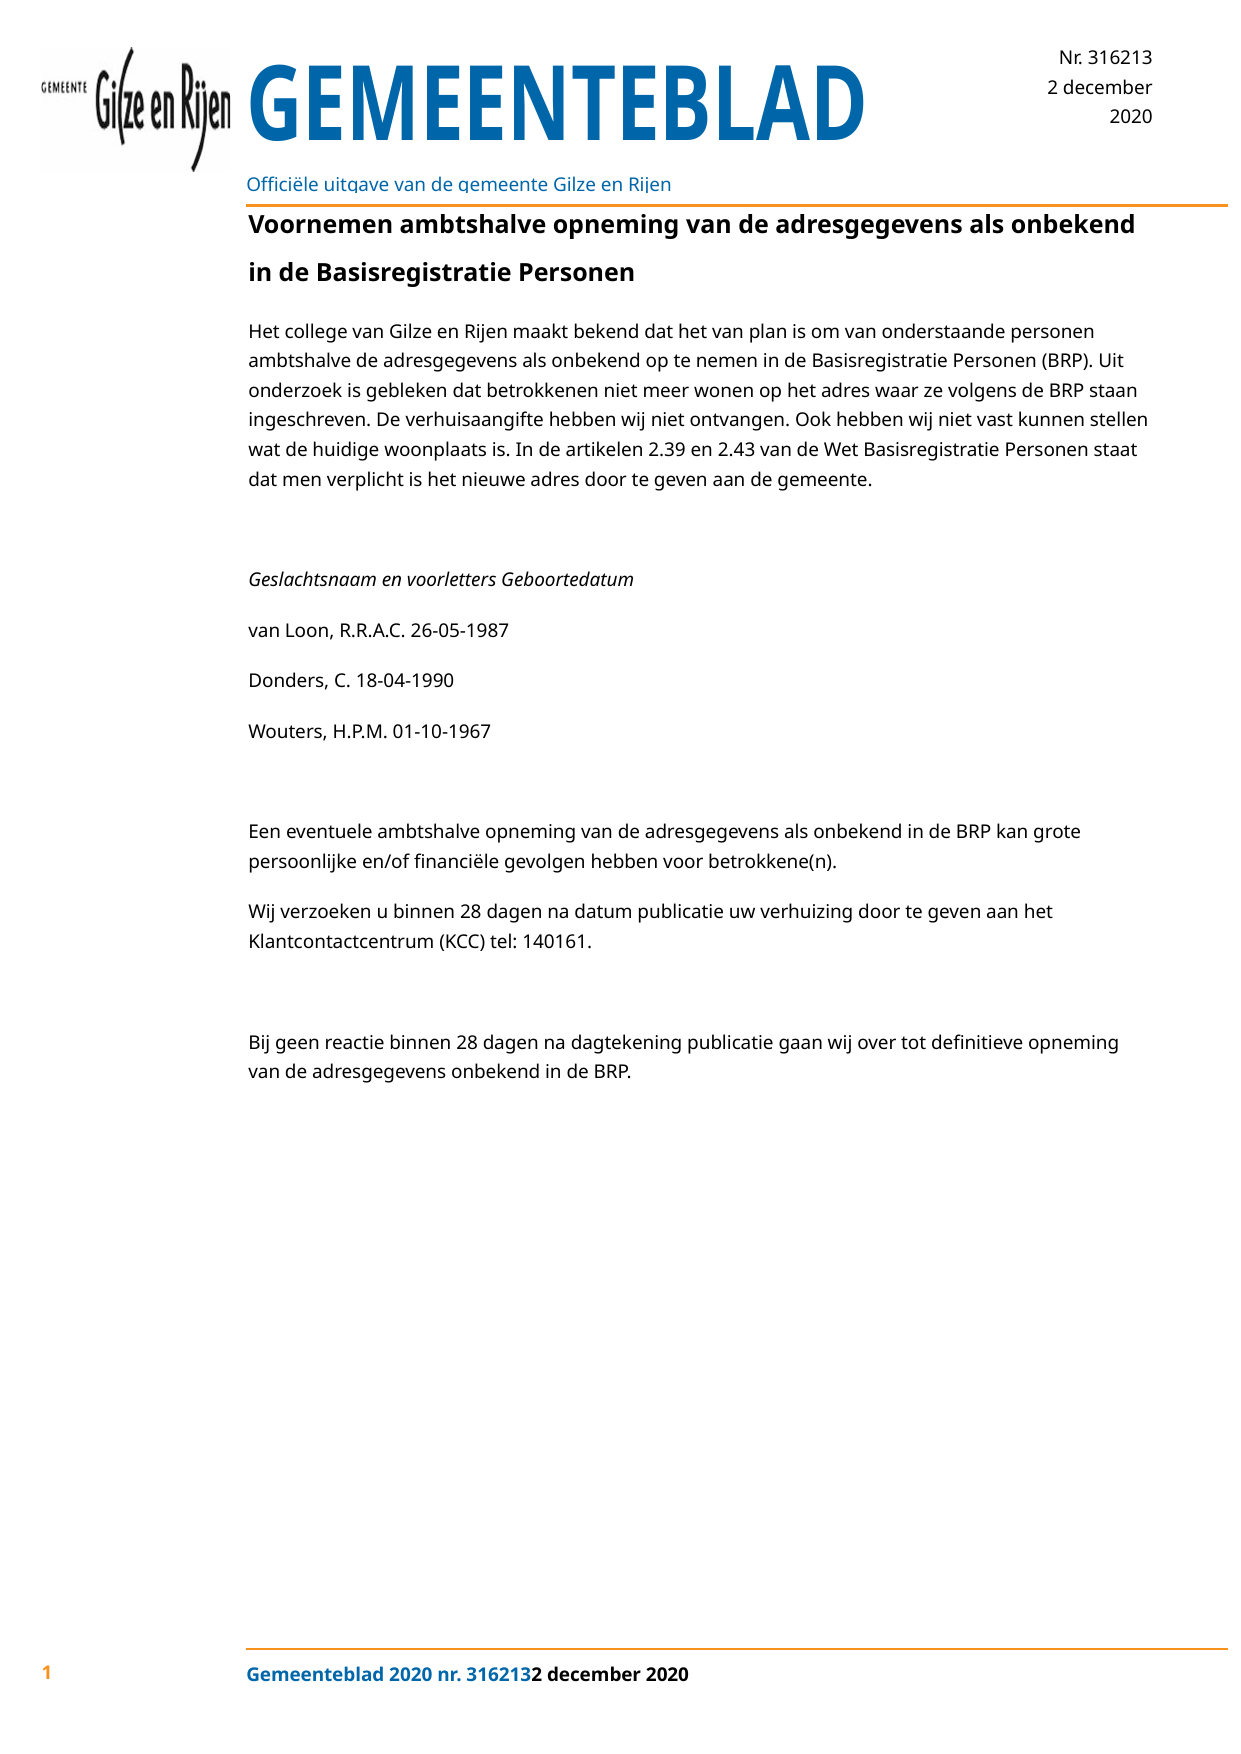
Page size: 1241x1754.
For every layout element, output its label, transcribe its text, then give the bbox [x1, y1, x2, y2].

text Een eventuele ambtshalve opneming van de adresgegevens als onbekend in de BRP kan grote persoonlijke en/of financiële gevolgen hebben voor betrokkene(n). [248, 819, 1152, 874]
text Wij verzoeken u binnen 28 dagen na datum publicatie uw verhuizing door te geven aan het Klantcontactcentrum (KCC) tel: 140161. [248, 899, 1152, 954]
text Wouters, H.P.M. 01-10-1967 [248, 718, 1152, 744]
text van Loon, R.R.A.C. 26-05-1987 [248, 617, 1152, 643]
text Voornemen ambtshalve opneming van de adresgegevens als onbekend in de Basisregistratie Personen [248, 207, 1152, 288]
text Bij geen reactie binnen 28 dagen na dagtekening publicatie gaan wij over tot definitieve opneming van de adresgegevens onbekend in de BRP. [248, 1029, 1152, 1084]
text Het college van Gilze en Rijen maakt bekend dat het van plan is om van onderstaande personen ambtshalve de adresgegevens als onbekend op te nemen in de Basisregistratie Personen (BRP). Uit onderzoek is gebleken dat betrokkenen niet meer wonen op het adres waar ze volgens de BRP staan ingeschreven. De verhuisaangifte hebben wij niet ontvangen. Ook hebben wij niet vast kunnen stellen wat de huidige woonplaats is. In de artikelen 2.39 en 2.43 van de Wet Basisregistratie Personen staat dat men verplicht is het nieuwe adres door te geven aan de gemeente. [248, 318, 1152, 492]
text Geslachtsnaam en voorletters Geboortedatum [248, 567, 1152, 592]
picture [41, 47, 231, 172]
text Donders, C. 18-04-1990 [248, 667, 1152, 693]
